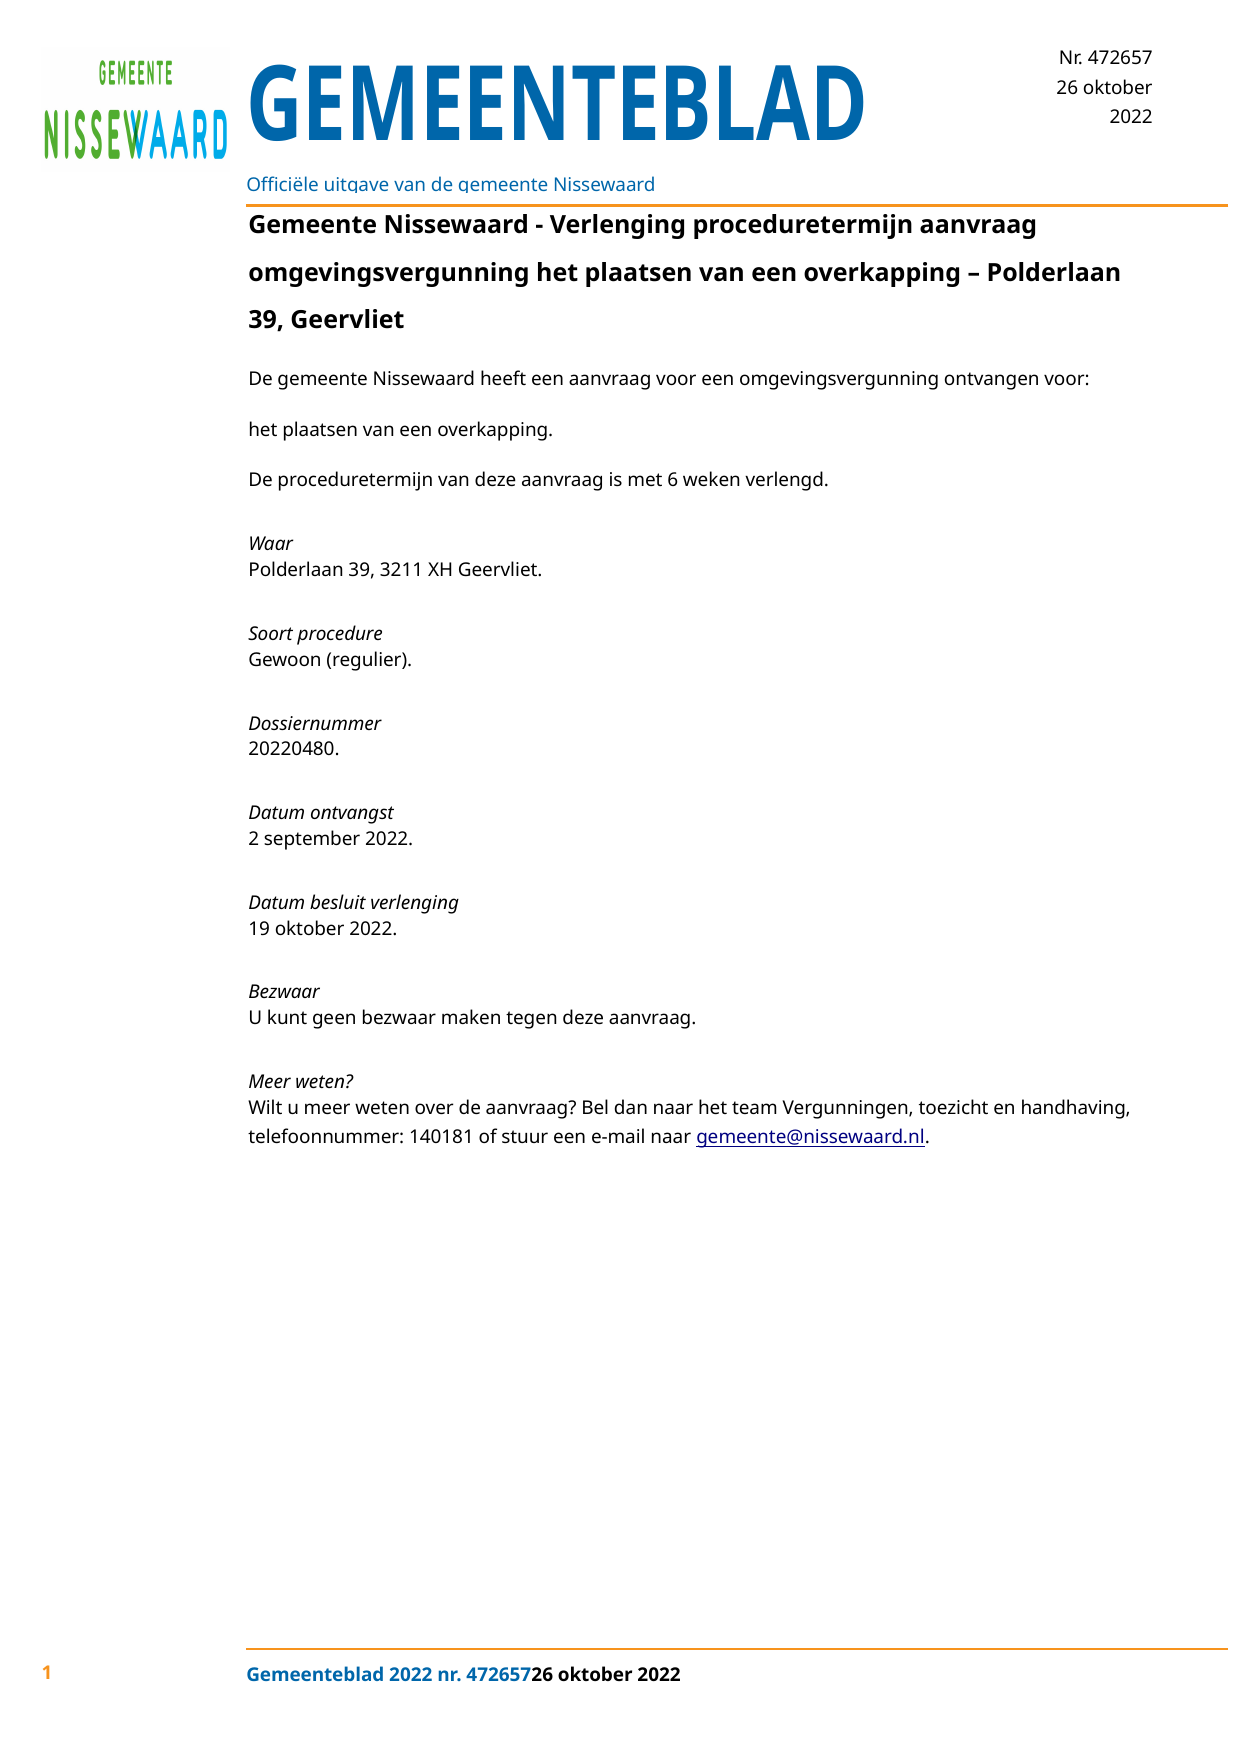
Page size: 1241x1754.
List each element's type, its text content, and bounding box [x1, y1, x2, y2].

text Wilt u meer weten over de aanvraag? Bel dan naar het team Vergunningen, toezicht en handhaving, telefoonnummer: 140181 of stuur een e-mail naar gemeente@nissewaard.nl. [248, 1094, 1152, 1149]
text Datum ontvangst [248, 799, 1152, 825]
text Gewoon (regulier). [248, 646, 1152, 671]
text De proceduretermijn van deze aanvraag is met 6 weken verlengd. [248, 466, 1152, 492]
text 20220480. [248, 735, 1152, 761]
text Gemeente Nissewaard - Verlenging proceduretermijn aanvraag omgevingsvergunning het plaatsen van een overkapping – Polderlaan 39, Geervliet [248, 207, 1152, 336]
text 19 oktober 2022. [248, 915, 1152, 941]
text Polderlaan 39, 3211 XH Geervliet. [248, 556, 1152, 582]
text Bezwaar [248, 979, 1152, 1004]
text De gemeente Nissewaard heeft een aanvraag voor een omgevingsvergunning ontvangen voor: [248, 366, 1152, 391]
text Meer weten? [248, 1068, 1152, 1094]
text Soort procedure [248, 620, 1152, 646]
text Waar [248, 530, 1152, 556]
text het plaatsen van een overkapping. [248, 416, 1152, 442]
text Datum besluit verlenging [248, 889, 1152, 915]
text Dossiernummer [248, 710, 1152, 735]
picture [41, 47, 231, 172]
text 2 september 2022. [248, 825, 1152, 851]
text U kunt geen bezwaar maken tegen deze aanvraag. [248, 1004, 1152, 1030]
